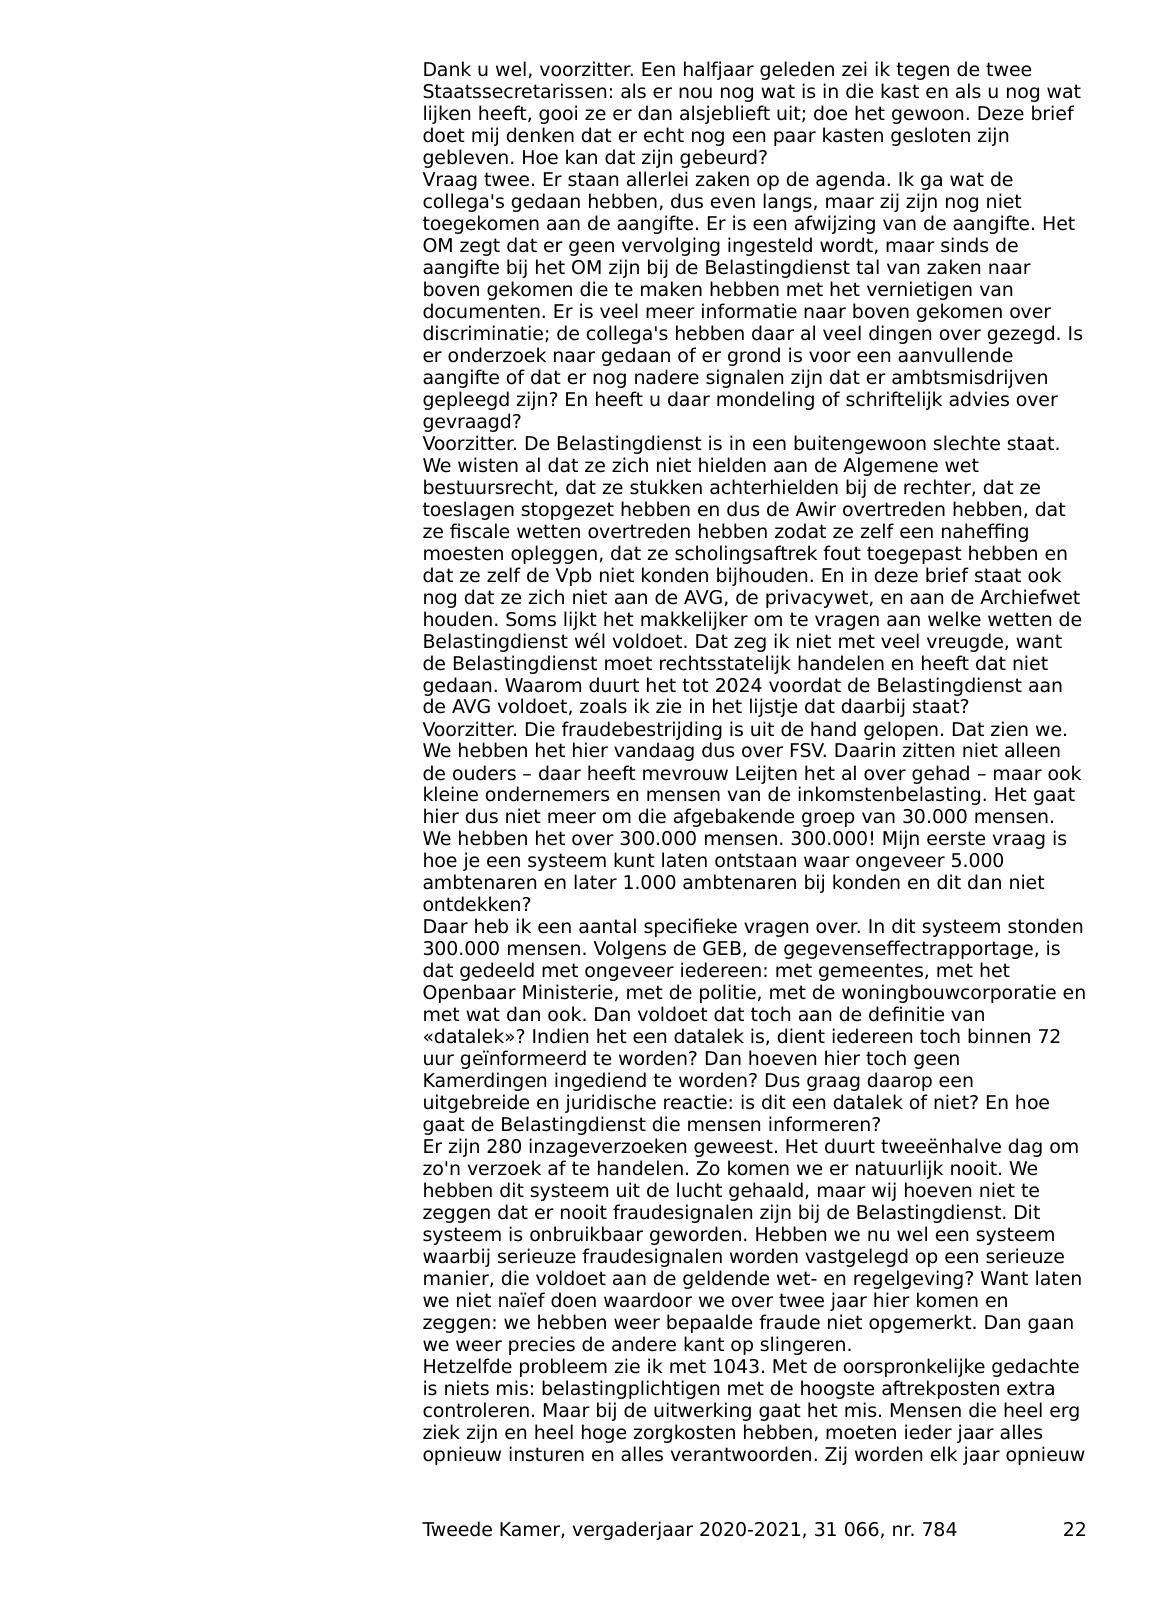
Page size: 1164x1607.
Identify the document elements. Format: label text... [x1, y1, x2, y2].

text Hetzelfde probleem zie ik met 1043. Met de oorspronkelijke gedachte is niets mis: belastingplichtigen met de hoogste aftrekposten extra controleren. Maar bij de uitwerking gaat het mis. Mensen die heel erg ziek zijn en heel hoge zorgkosten hebben, moeten ieder jaar alles opnieuw insturen en alles verantwoorden. Zij worden elk jaar opnieuw [422, 1356, 1087, 1466]
text Voorzitter. De Belastingdienst is in een buitengewoon slechte staat. We wisten al dat ze zich niet hielden aan de Algemene wet bestuursrecht, dat ze stukken achterhielden bij de rechter, dat ze toeslagen stopgezet hebben en dus de Awir overtreden hebben, dat ze fiscale wetten overtreden hebben zodat ze zelf een naheffing moesten opleggen, dat ze scholingsaftrek fout toegepast hebben en dat ze zelf de Vpb niet konden bijhouden. En in deze brief staat ook nog dat ze zich niet aan de AVG, de privacywet, en aan de Archiefwet houden. Soms lijkt het makkelijker om te vragen aan welke wetten de Belastingdienst wél voldoet. Dat zeg ik niet met veel vreugde, want de Belastingdienst moet rechtsstatelijk handelen en heeft dat niet gedaan. Waarom duurt het tot 2024 voordat de Belastingdienst aan de AVG voldoet, zoals ik zie in het lijstje dat daarbij staat? [422, 433, 1087, 718]
text Dank u wel, voorzitter. Een halfjaar geleden zei ik tegen de twee Staatssecretarissen: als er nou nog wat is in die kast en als u nog wat lijken heeft, gooi ze er dan alsjeblieft uit; doe het gewoon. Deze brief doet mij denken dat er echt nog een paar kasten gesloten zijn gebleven. Hoe kan dat zijn gebeurd? [422, 59, 1087, 169]
text Voorzitter. Die fraudebestrijding is uit de hand gelopen. Dat zien we. We hebben het hier vandaag dus over FSV. Daarin zitten niet alleen de ouders – daar heeft mevrouw Leijten het al over gehad – maar ook kleine ondernemers en mensen van de inkomstenbelasting. Het gaat hier dus niet meer om die afgebakende groep van 30.000 mensen. We hebben het over 300.000 mensen. 300.000! Mijn eerste vraag is hoe je een systeem kunt laten ontstaan waar ongeveer 5.000 ambtenaren en later 1.000 ambtenaren bij konden en dit dan niet ontdekken? [422, 718, 1087, 916]
text Daar heb ik een aantal specifieke vragen over. In dit systeem stonden 300.000 mensen. Volgens de GEB, de gegevenseffectrapportage, is dat gedeeld met ongeveer iedereen: met gemeentes, met het Openbaar Ministerie, met de politie, met de woningbouwcorporatie en met wat dan ook. Dan voldoet dat toch aan de definitie van «datalek»? Indien het een datalek is, dient iedereen toch binnen 72 uur geïnformeerd te worden? Dan hoeven hier toch geen Kamerdingen ingediend te worden? Dus graag daarop een uitgebreide en juridische reactie: is dit een datalek of niet? En hoe gaat de Belastingdienst die mensen informeren? [422, 916, 1087, 1136]
text Vraag twee. Er staan allerlei zaken op de agenda. Ik ga wat de collega's gedaan hebben, dus even langs, maar zij zijn nog niet toegekomen aan de aangifte. Er is een afwijzing van de aangifte. Het OM zegt dat er geen vervolging ingesteld wordt, maar sinds de aangifte bij het OM zijn bij de Belastingdienst tal van zaken naar boven gekomen die te maken hebben met het vernietigen van documenten. Er is veel meer informatie naar boven gekomen over discriminatie; de collega's hebben daar al veel dingen over gezegd. Is er onderzoek naar gedaan of er grond is voor een aanvullende aangifte of dat er nog nadere signalen zijn dat er ambtsmisdrijven gepleegd zijn? En heeft u daar mondeling of schriftelijk advies over gevraagd? [422, 169, 1087, 433]
text Er zijn 280 inzageverzoeken geweest. Het duurt tweeënhalve dag om zo'n verzoek af te handelen. Zo komen we er natuurlijk nooit. We hebben dit systeem uit de lucht gehaald, maar wij hoeven niet te zeggen dat er nooit fraudesignalen zijn bij de Belastingdienst. Dit systeem is onbruikbaar geworden. Hebben we nu wel een systeem waarbij serieuze fraudesignalen worden vastgelegd op een serieuze manier, die voldoet aan de geldende wet- en regelgeving? Want laten we niet naïef doen waardoor we over twee jaar hier komen en zeggen: we hebben weer bepaalde fraude niet opgemerkt. Dan gaan we weer precies de andere kant op slingeren. [422, 1136, 1087, 1356]
